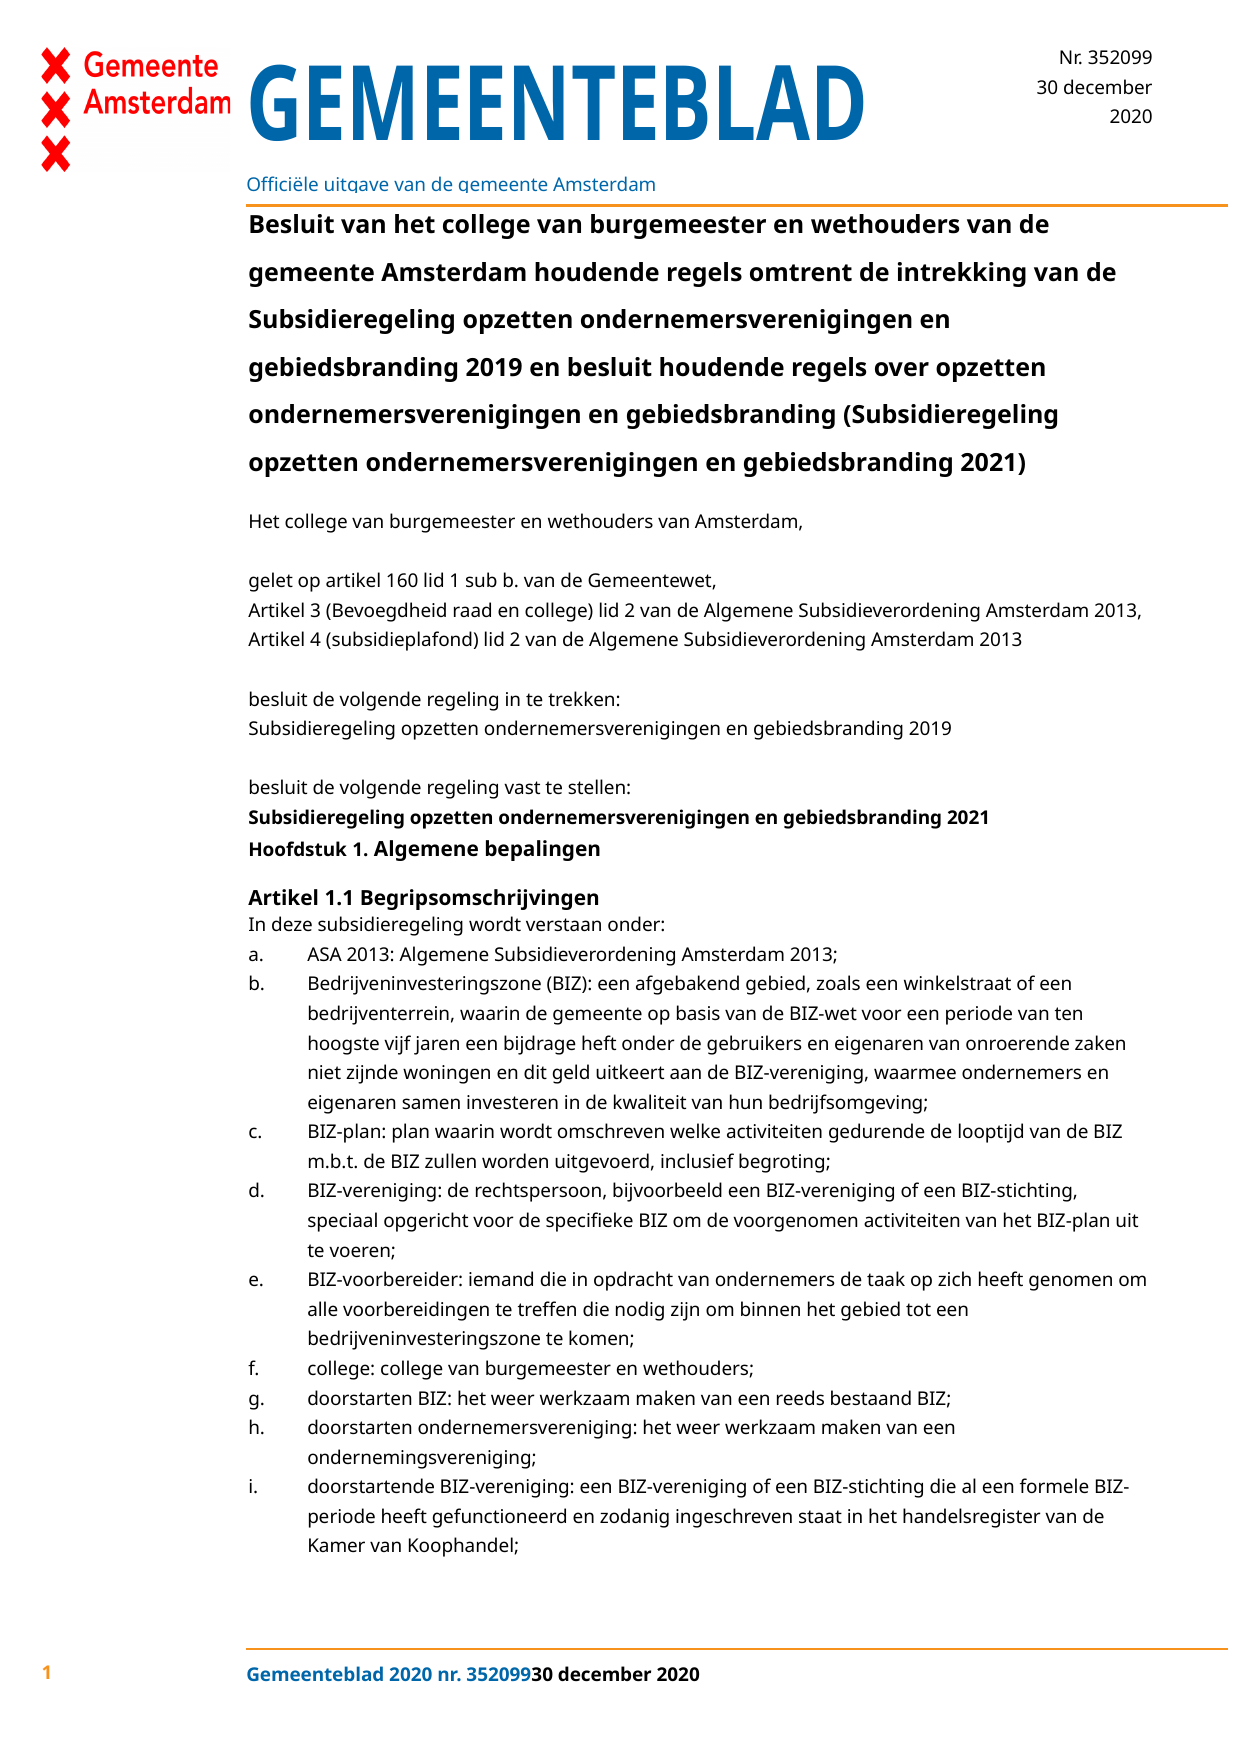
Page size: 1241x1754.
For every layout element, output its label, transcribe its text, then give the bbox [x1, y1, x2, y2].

text gelet op artikel 160 lid 1 sub b. van de Gemeentewet, [248, 567, 1152, 593]
list doorstartende BIZ-vereniging: een BIZ-vereniging of een BIZ-stichting die al een formele BIZ-periode heeft gefunctioneerd en zodanig ingeschreven staat in het handelsregister van de Kamer van Koophandel; [248, 1473, 1152, 1558]
text Artikel 4 (subsidieplafond) lid 2 van de Algemene Subsidieverordening Amsterdam 2013 [248, 627, 1152, 652]
text Artikel 1.1 Begripsomschrijvingen [248, 883, 1152, 911]
text Artikel 3 (Bevoegdheid raad en college) lid 2 van de Algemene Subsidieverordening Amsterdam 2013, [248, 597, 1152, 623]
text Het college van burgemeester en wethouders van Amsterdam, [248, 508, 1152, 534]
list BIZ-plan: plan waarin wordt omschreven welke activiteiten gedurende de looptijd van de BIZ m.b.t. de BIZ zullen worden uitgevoerd, inclusief begroting; [248, 1118, 1152, 1174]
text Subsidieregeling opzetten ondernemersverenigingen en gebiedsbranding 2021 [248, 804, 1152, 830]
list college: college van burgemeester en wethouders; [248, 1355, 1152, 1381]
text Besluit van het college van burgemeester en wethouders van de gemeente Amsterdam houdende regels omtrent de intrekking van de Subsidieregeling opzetten ondernemersverenigingen en gebiedsbranding 2019 en besluit houdende regels over opzetten ondernemersverenigingen en gebiedsbranding (Subsidieregeling opzetten ondernemersverenigingen en gebiedsbranding 2021) [248, 207, 1152, 479]
list BIZ-vereniging: de rechtspersoon, bijvoorbeeld een BIZ-vereniging of een BIZ-stichting, speciaal opgericht voor de specifieke BIZ om de voorgenomen activiteiten van het BIZ-plan uit te voeren; [248, 1178, 1152, 1263]
list doorstarten BIZ: het weer werkzaam maken van een reeds bestaand BIZ; [248, 1385, 1152, 1411]
list doorstarten ondernemersvereniging: het weer werkzaam maken van een ondernemingsvereniging; [248, 1414, 1152, 1470]
list ASA 2013: Algemene Subsidieverordening Amsterdam 2013; [248, 941, 1152, 967]
list Bedrijveninvesteringszone (BIZ): een afgebakend gebied, zoals een winkelstraat of een bedrijventerrein, waarin de gemeente op basis van de BIZ-wet voor een periode van ten hoogste vijf jaren een bijdrage heft onder de gebruikers en eigenaren van onroerende zaken niet zijnde woningen en dit geld uitkeert aan de BIZ-vereniging, waarmee ondernemers en eigenaren samen investeren in de kwaliteit van hun bedrijfsomgeving; [248, 971, 1152, 1115]
list BIZ-voorbereider: iemand die in opdracht van ondernemers de taak op zich heeft genomen om alle voorbereidingen te treffen die nodig zijn om binnen het gebied tot een bedrijveninvesteringszone te komen; [248, 1266, 1152, 1351]
text In deze subsidieregeling wordt verstaan onder: [248, 911, 1152, 937]
text besluit de volgende regeling vast te stellen: [248, 774, 1152, 800]
text Hoofdstuk 1. Algemene bepalingen [248, 834, 1152, 862]
text besluit de volgende regeling in te trekken: [248, 686, 1152, 712]
text Subsidieregeling opzetten ondernemersverenigingen en gebiedsbranding 2019 [248, 715, 1152, 741]
picture [41, 47, 231, 172]
